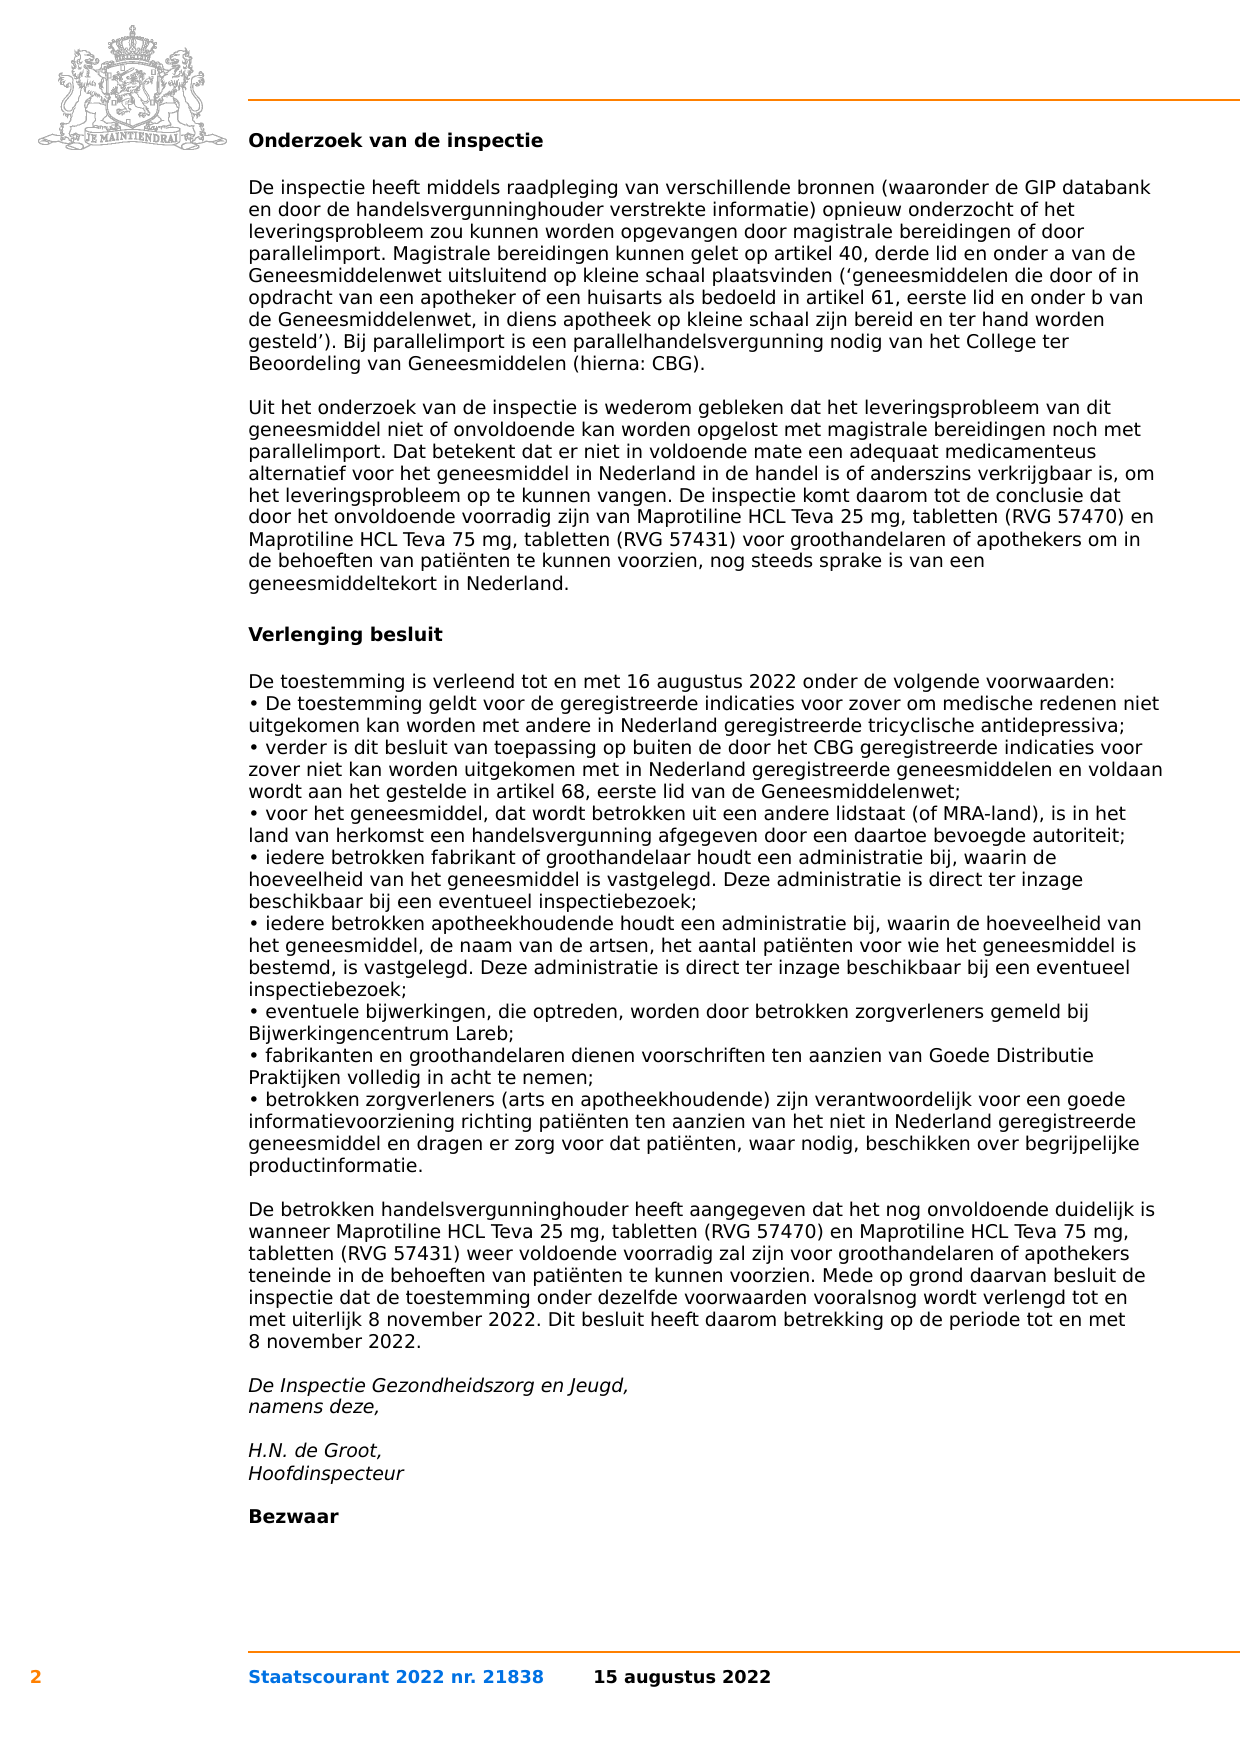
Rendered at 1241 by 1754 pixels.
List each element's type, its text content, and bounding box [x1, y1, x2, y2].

text De betrokken handelsvergunninghouder heeft aangegeven dat het nog onvoldoende duidelijk is wanneer Maprotiline HCL Teva 25 mg, tabletten (RVG 57470) en Maprotiline HCL Teva 75 mg, tabletten (RVG 57431) weer voldoende voorradig zal zijn voor groothandelaren of apothekers teneinde in de behoeften van patiënten te kunnen voorzien. Mede op grond daarvan besluit de inspectie dat de toestemming onder dezelfde voorwaarden vooralsnog wordt verlengd tot en met uiterlijk 8 november 2022. Dit besluit heeft daarom betrekking op de periode tot en met 8 november 2022. [248, 1199, 1163, 1353]
text • betrokken zorgverleners (arts en apotheekhoudende) zijn verantwoordelijk voor een goede informatievoorziening richting patiënten ten aanzien van het niet in Nederland geregistreerde geneesmiddel en dragen er zorg voor dat patiënten, waar nodig, beschikken over begrijpelijke productinformatie. [248, 1089, 1163, 1177]
text De toestemming is verleend tot en met 16 augustus 2022 onder de volgende voorwaarden: [248, 671, 1163, 693]
text • voor het geneesmiddel, dat wordt betrokken uit een andere lidstaat (of MRA-land), is in het land van herkomst een handelsvergunning afgegeven door een daartoe bevoegde autoriteit; [248, 803, 1163, 847]
text • iedere betrokken fabrikant of groothandelaar houdt een administratie bij, waarin de hoeveelheid van het geneesmiddel is vastgelegd. Deze administratie is direct ter inzage beschikbaar bij een eventueel inspectiebezoek; [248, 847, 1163, 913]
subtitle Onderzoek van de inspectie [248, 130, 1163, 152]
text • iedere betrokken apotheekhoudende houdt een administratie bij, waarin de hoeveelheid van het geneesmiddel, de naam van de artsen, het aantal patiënten voor wie het geneesmiddel is bestemd, is vastgelegd. Deze administratie is direct ter inzage beschikbaar bij een eventueel inspectiebezoek; [248, 913, 1163, 1001]
text • verder is dit besluit van toepassing op buiten de door het CBG geregistreerde indicaties voor zover niet kan worden uitgekomen met in Nederland geregistreerde geneesmiddelen en voldaan wordt aan het gestelde in artikel 68, eerste lid van de Geneesmiddelenwet; [248, 737, 1163, 803]
text • eventuele bijwerkingen, die optreden, worden door betrokken zorgverleners gemeld bij Bijwerkingencentrum Lareb; [248, 1001, 1163, 1045]
picture [38, 25, 227, 150]
text • De toestemming geldt voor de geregistreerde indicaties voor zover om medische redenen niet uitgekomen kan worden met andere in Nederland geregistreerde tricyclische antidepressiva; [248, 693, 1163, 737]
text • fabrikanten en groothandelaren dienen voorschriften ten aanzien van Goede Distributie Praktijken volledig in acht te nemen; [248, 1045, 1163, 1089]
text Bezwaar [248, 1506, 1163, 1528]
text De Inspectie Gezondheidszorg en Jeugd, namens deze, H.N. de Groot, Hoofdinspecteur [248, 1374, 1163, 1484]
text Uit het onderzoek van de inspectie is wederom gebleken dat het leveringsprobleem van dit geneesmiddel niet of onvoldoende kan worden opgelost met magistrale bereidingen noch met parallelimport. Dat betekent dat er niet in voldoende mate een adequaat medicamenteus alternatief voor het geneesmiddel in Nederland in de handel is of anderszins verkrijgbaar is, om het leveringsprobleem op te kunnen vangen. De inspectie komt daarom tot de conclusie dat door het onvoldoende voorradig zijn van Maprotiline HCL Teva 25 mg, tabletten (RVG 57470) en Maprotiline HCL Teva 75 mg, tabletten (RVG 57431) voor groothandelaren of apothekers om in de behoeften van patiënten te kunnen voorzien, nog steeds sprake is van een geneesmiddeltekort in Nederland. [248, 397, 1163, 594]
subtitle Verlenging besluit [248, 624, 1163, 646]
text De inspectie heeft middels raadpleging van verschillende bronnen (waaronder de GIP databank en door de handelsvergunninghouder verstrekte informatie) opnieuw onderzocht of het leveringsprobleem zou kunnen worden opgevangen door magistrale bereidingen of door parallelimport. Magistrale bereidingen kunnen gelet op artikel 40, derde lid en onder a van de Geneesmiddelenwet uitsluitend op kleine schaal plaatsvinden (‘geneesmiddelen die door of in opdracht van een apotheker of een huisarts als bedoeld in artikel 61, eerste lid en onder b van de Geneesmiddelenwet, in diens apotheek op kleine schaal zijn bereid en ter hand worden gesteld’). Bij parallelimport is een parallelhandelsvergunning nodig van het College ter Beoordeling van Geneesmiddelen (hierna: CBG). [248, 177, 1163, 375]
